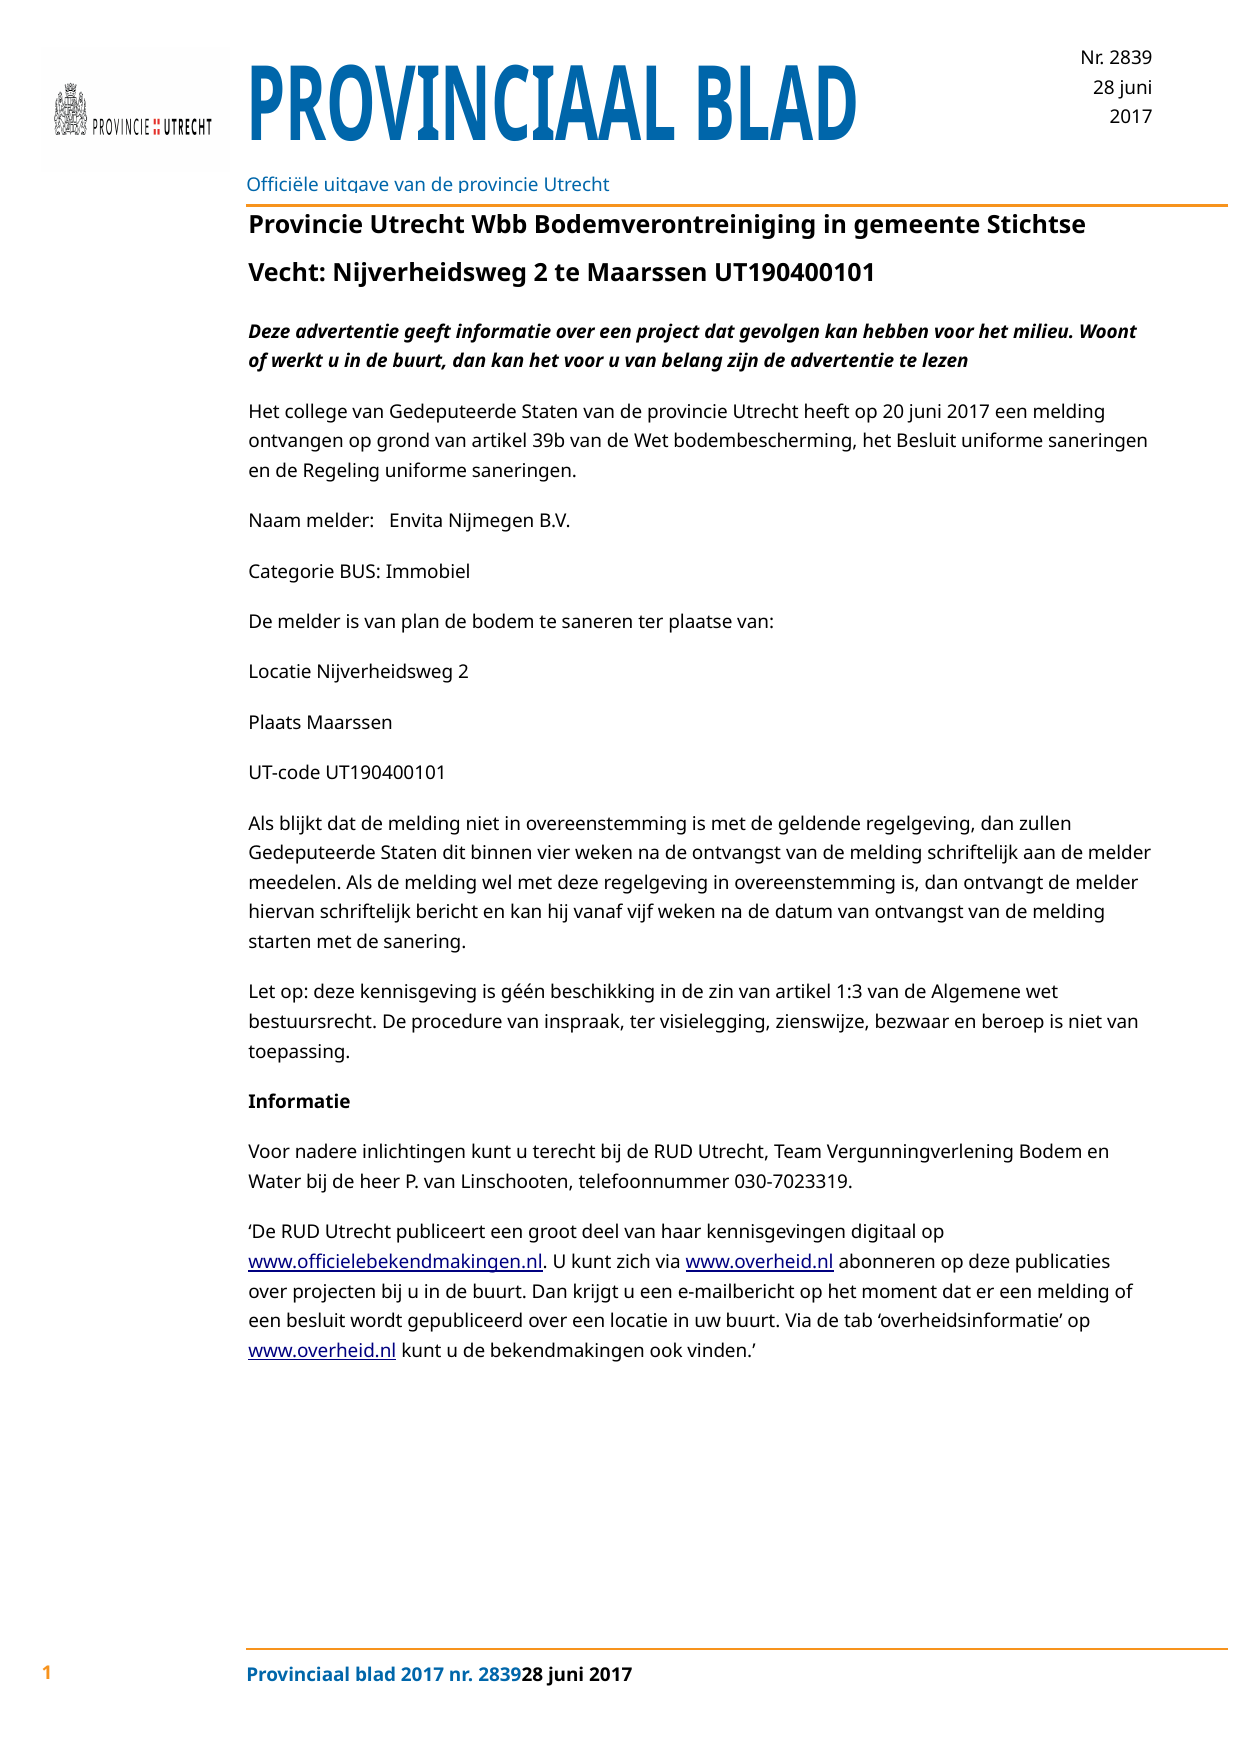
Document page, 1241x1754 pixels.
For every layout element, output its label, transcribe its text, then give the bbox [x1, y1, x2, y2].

text Locatie Nijverheidsweg 2 [248, 659, 1152, 684]
text Als blijkt dat de melding niet in overeenstemming is met de geldende regelgeving, dan zullen Gedeputeerde Staten dit binnen vier weken na de ontvangst van de melding schriftelijk aan de melder meedelen. Als de melding wel met deze regelgeving in overeenstemming is, dan ontvangt de melder hiervan schriftelijk bericht en kan hij vanaf vijf weken na de datum van ontvangst van de melding starten met de sanering. [248, 810, 1152, 954]
text Het college van Gedeputeerde Staten van de provincie Utrecht heeft op 20 juni 2017 een melding ontvangen op grond van artikel 39b van de Wet bodembescherming, het Besluit uniforme saneringen en de Regeling uniforme saneringen. [248, 398, 1152, 483]
text ‘De RUD Utrecht publiceert een groot deel van haar kennisgevingen digitaal op www.officielebekendmakingen.nl. U kunt zich via www.overheid.nl abonneren op deze publicaties over projecten bij u in de buurt. Dan krijgt u een e-mailbericht op het moment dat er een melding of een besluit wordt gepubliceerd over een locatie in uw buurt. Via de tab ‘overheidsinformatie’ op www.overheid.nl kunt u de bekendmakingen ook vinden.’ [248, 1219, 1152, 1363]
text De melder is van plan de bodem te saneren ter plaatse van: [248, 608, 1152, 634]
text Naam melder: Envita Nijmegen B.V. [248, 507, 1152, 533]
text Deze advertentie geeft informatie over een project dat gevolgen kan hebben voor het milieu. Woont of werkt u in de buurt, dan kan het voor u van belang zijn de advertentie te lezen [248, 318, 1152, 373]
text Let op: deze kennisgeving is géén beschikking in de zin van artikel 1:3 van de Algemene wet bestuursrecht. De procedure van inspraak, ter visielegging, zienswijze, bezwaar en beroep is niet van toepassing. [248, 979, 1152, 1064]
text UT-code UT190400101 [248, 759, 1152, 785]
text Voor nadere inlichtingen kunt u terecht bij de RUD Utrecht, Team Vergunningverlening Bodem en Water bij de heer P. van Linschooten, telefoonnummer 030-7023319. [248, 1139, 1152, 1194]
text Categorie BUS: Immobiel [248, 558, 1152, 584]
text Provincie Utrecht Wbb Bodemverontreiniging in gemeente Stichtse Vecht: Nijverheidsweg 2 te Maarssen UT190400101 [248, 207, 1152, 288]
text Informatie [248, 1088, 1152, 1114]
text Plaats Maarssen [248, 709, 1152, 735]
picture [41, 47, 231, 172]
